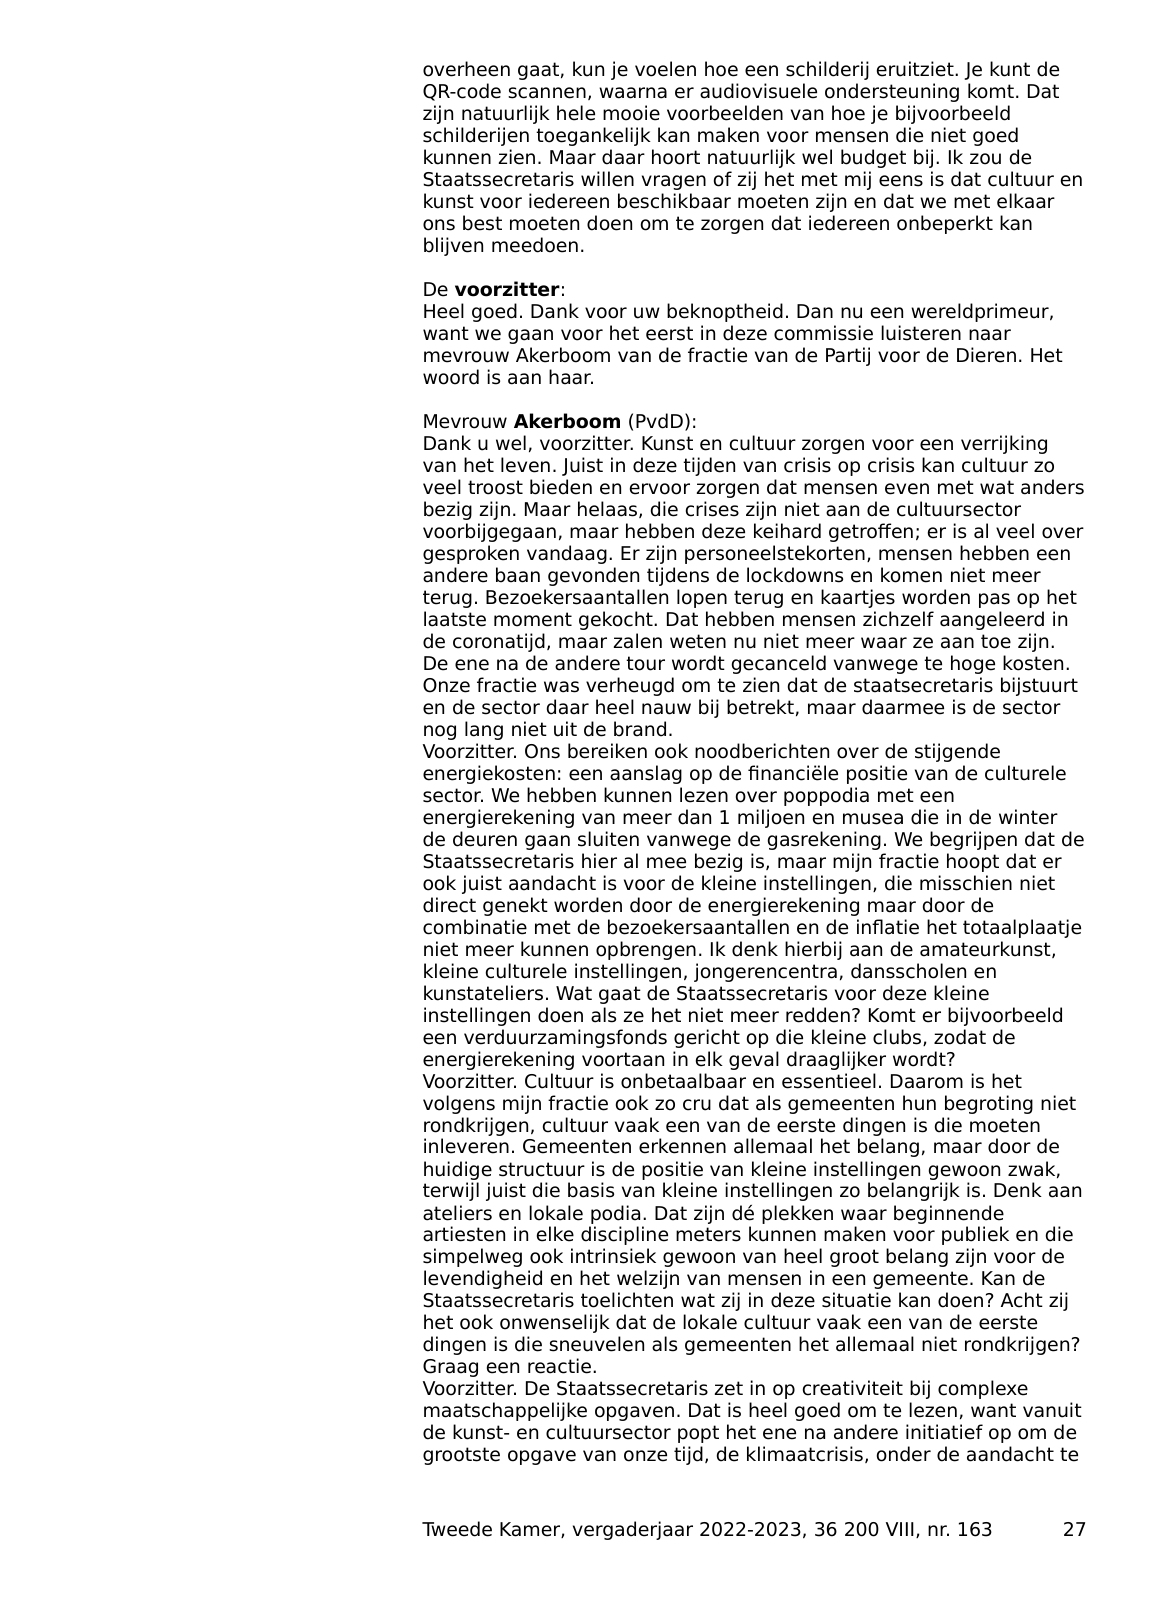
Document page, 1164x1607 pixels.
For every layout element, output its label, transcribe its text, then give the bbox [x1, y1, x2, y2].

text Dank u wel, voorzitter. Kunst en cultuur zorgen voor een verrijking van het leven. Juist in deze tijden van crisis op crisis kan cultuur zo veel troost bieden en ervoor zorgen dat mensen even met wat anders bezig zijn. Maar helaas, die crises zijn niet aan de cultuursector voorbijgegaan, maar hebben deze keihard getroffen; er is al veel over gesproken vandaag. Er zijn personeelstekorten, mensen hebben een andere baan gevonden tijdens de lockdowns en komen niet meer terug. Bezoekersaantallen lopen terug en kaartjes worden pas op het laatste moment gekocht. Dat hebben mensen zichzelf aangeleerd in de coronatijd, maar zalen weten nu niet meer waar ze aan toe zijn. De ene na de andere tour wordt gecanceld vanwege te hoge kosten. Onze fractie was verheugd om te zien dat de staatsecretaris bijstuurt en de sector daar heel nauw bij betrekt, maar daarmee is de sector nog lang niet uit de brand. [422, 433, 1087, 741]
text Voorzitter. De Staatssecretaris zet in op creativiteit bij complexe maatschappelijke opgaven. Dat is heel goed om te lezen, want vanuit de kunst- en cultuursector popt het ene na andere initiatief op om de grootste opgave van onze tijd, de klimaatcrisis, onder de aandacht te [422, 1378, 1087, 1466]
text Heel goed. Dank voor uw beknoptheid. Dan nu een wereldprimeur, want we gaan voor het eerst in deze commissie luisteren naar mevrouw Akerboom van de fractie van de Partij voor de Dieren. Het woord is aan haar. [422, 301, 1087, 389]
text Voorzitter. Cultuur is onbetaalbaar en essentieel. Daarom is het volgens mijn fractie ook zo cru dat als gemeenten hun begroting niet rondkrijgen, cultuur vaak een van de eerste dingen is die moeten inleveren. Gemeenten erkennen allemaal het belang, maar door de huidige structuur is de positie van kleine instellingen gewoon zwak, terwijl juist die basis van kleine instellingen zo belangrijk is. Denk aan ateliers en lokale podia. Dat zijn dé plekken waar beginnende artiesten in elke discipline meters kunnen maken voor publiek en die simpelweg ook intrinsiek gewoon van heel groot belang zijn voor de levendigheid en het welzijn van mensen in een gemeente. Kan de Staatssecretaris toelichten wat zij in deze situatie kan doen? Acht zij het ook onwenselijk dat de lokale cultuur vaak een van de eerste dingen is die sneuvelen als gemeenten het allemaal niet rondkrijgen? Graag een reactie. [422, 1071, 1087, 1378]
text overheen gaat, kun je voelen hoe een schilderij eruitziet. Je kunt de QR-code scannen, waarna er audiovisuele ondersteuning komt. Dat zijn natuurlijk hele mooie voorbeelden van hoe je bijvoorbeeld schilderijen toegankelijk kan maken voor mensen die niet goed kunnen zien. Maar daar hoort natuurlijk wel budget bij. Ik zou de Staatssecretaris willen vragen of zij het met mij eens is dat cultuur en kunst voor iedereen beschikbaar moeten zijn en dat we met elkaar ons best moeten doen om te zorgen dat iedereen onbeperkt kan blijven meedoen. [422, 59, 1087, 257]
text De voorzitter: [422, 279, 1087, 301]
text Voorzitter. Ons bereiken ook noodberichten over de stijgende energiekosten: een aanslag op de financiële positie van de culturele sector. We hebben kunnen lezen over poppodia met een energierekening van meer dan 1 miljoen en musea die in de winter de deuren gaan sluiten vanwege de gasrekening. We begrijpen dat de Staatssecretaris hier al mee bezig is, maar mijn fractie hoopt dat er ook juist aandacht is voor de kleine instellingen, die misschien niet direct genekt worden door de energierekening maar door de combinatie met de bezoekersaantallen en de inflatie het totaalplaatje niet meer kunnen opbrengen. Ik denk hierbij aan de amateurkunst, kleine culturele instellingen, jongerencentra, dansscholen en kunstateliers. Wat gaat de Staatssecretaris voor deze kleine instellingen doen als ze het niet meer redden? Komt er bijvoorbeeld een verduurzamingsfonds gericht op die kleine clubs, zodat de energierekening voortaan in elk geval draaglijker wordt? [422, 741, 1087, 1071]
text Mevrouw Akerboom (PvdD): [422, 411, 1087, 433]
